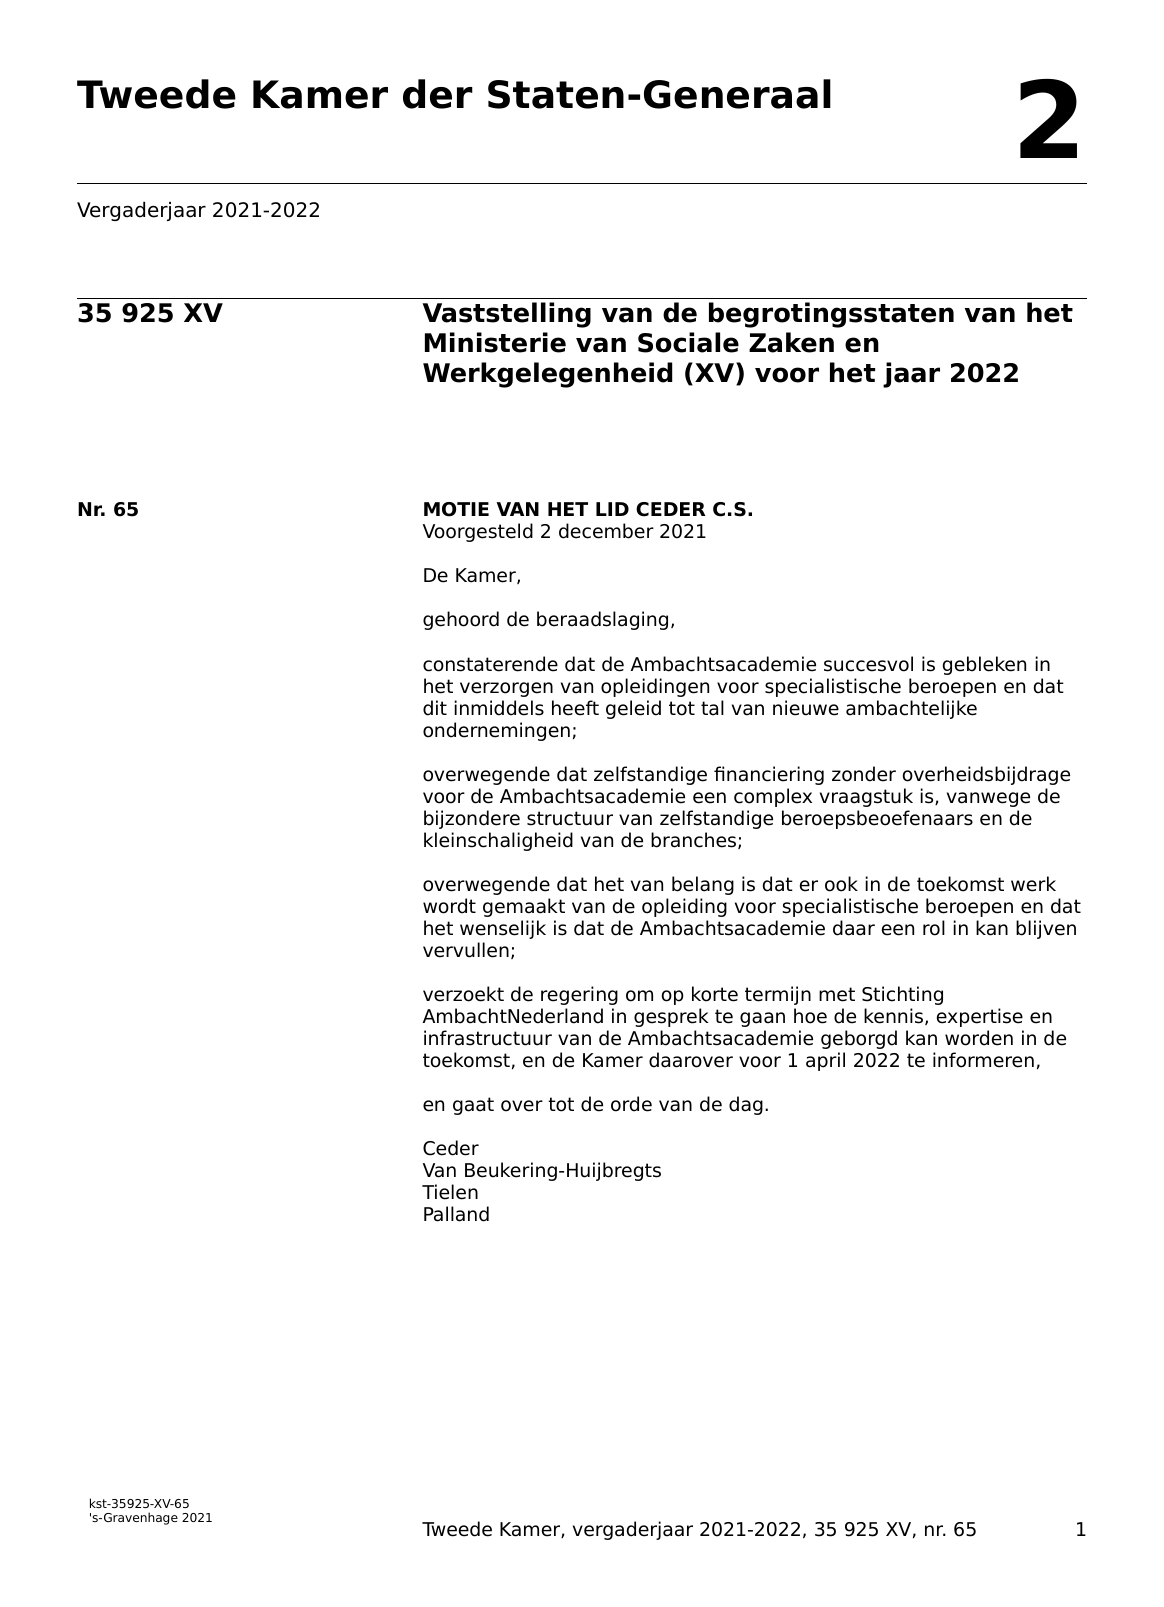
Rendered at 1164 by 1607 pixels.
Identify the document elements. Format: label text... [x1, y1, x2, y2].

subtitle 35 925 XV Vaststelling van de begrotingsstaten van het Ministerie van Sociale Zaken en Werkgelegenheid (XV) voor het jaar 2022 [77, 299, 1087, 388]
text overwegende dat het van belang is dat er ook in de toekomst werk wordt gemaakt van de opleiding voor specialistische beroepen en dat het wenselijk is dat de Ambachtsacademie daar een rol in kan blijven vervullen; [422, 874, 1087, 962]
text 's-Gravenhage 2021 [88, 1511, 323, 1525]
text constaterende dat de Ambachtsacademie succesvol is gebleken in het verzorgen van opleidingen voor specialistische beroepen en dat dit inmiddels heeft geleid tot tal van nieuwe ambachtelijke ondernemingen; [422, 653, 1087, 741]
table_header Tweede Kamer der Staten-Generaal [77, 59, 886, 183]
text Van Beukering-Huijbregts [422, 1160, 1087, 1182]
text De Kamer, [422, 565, 1087, 587]
text Palland [422, 1204, 1087, 1226]
text Tielen [422, 1182, 1087, 1204]
text Voorgesteld 2 december 2021 [422, 521, 1087, 543]
text overwegende dat zelfstandige financiering zonder overheidsbijdrage voor de Ambachtsacademie een complex vraagstuk is, vanwege de bijzondere structuur van zelfstandige beroepsbeoefenaars en de kleinschaligheid van de branches; [422, 764, 1087, 852]
text en gaat over tot de orde van de dag. [422, 1094, 1087, 1116]
subtitle Nr. 65 MOTIE VAN HET LID CEDER C.S. [77, 499, 1087, 521]
table_cell Vergaderjaar 2021-2022 [77, 184, 1087, 298]
text kst-35925-XV-65 [88, 1497, 323, 1511]
text verzoekt de regering om op korte termijn met Stichting AmbachtNederland in gesprek te gaan hoe de kennis, expertise en infrastructuur van de Ambachtsacademie geborgd kan worden in de toekomst, en de Kamer daarover voor 1 april 2022 te informeren, [422, 984, 1087, 1072]
table_header 2 [886, 59, 1087, 183]
text Ceder [422, 1138, 1087, 1160]
text gehoord de beraadslaging, [422, 609, 1087, 631]
